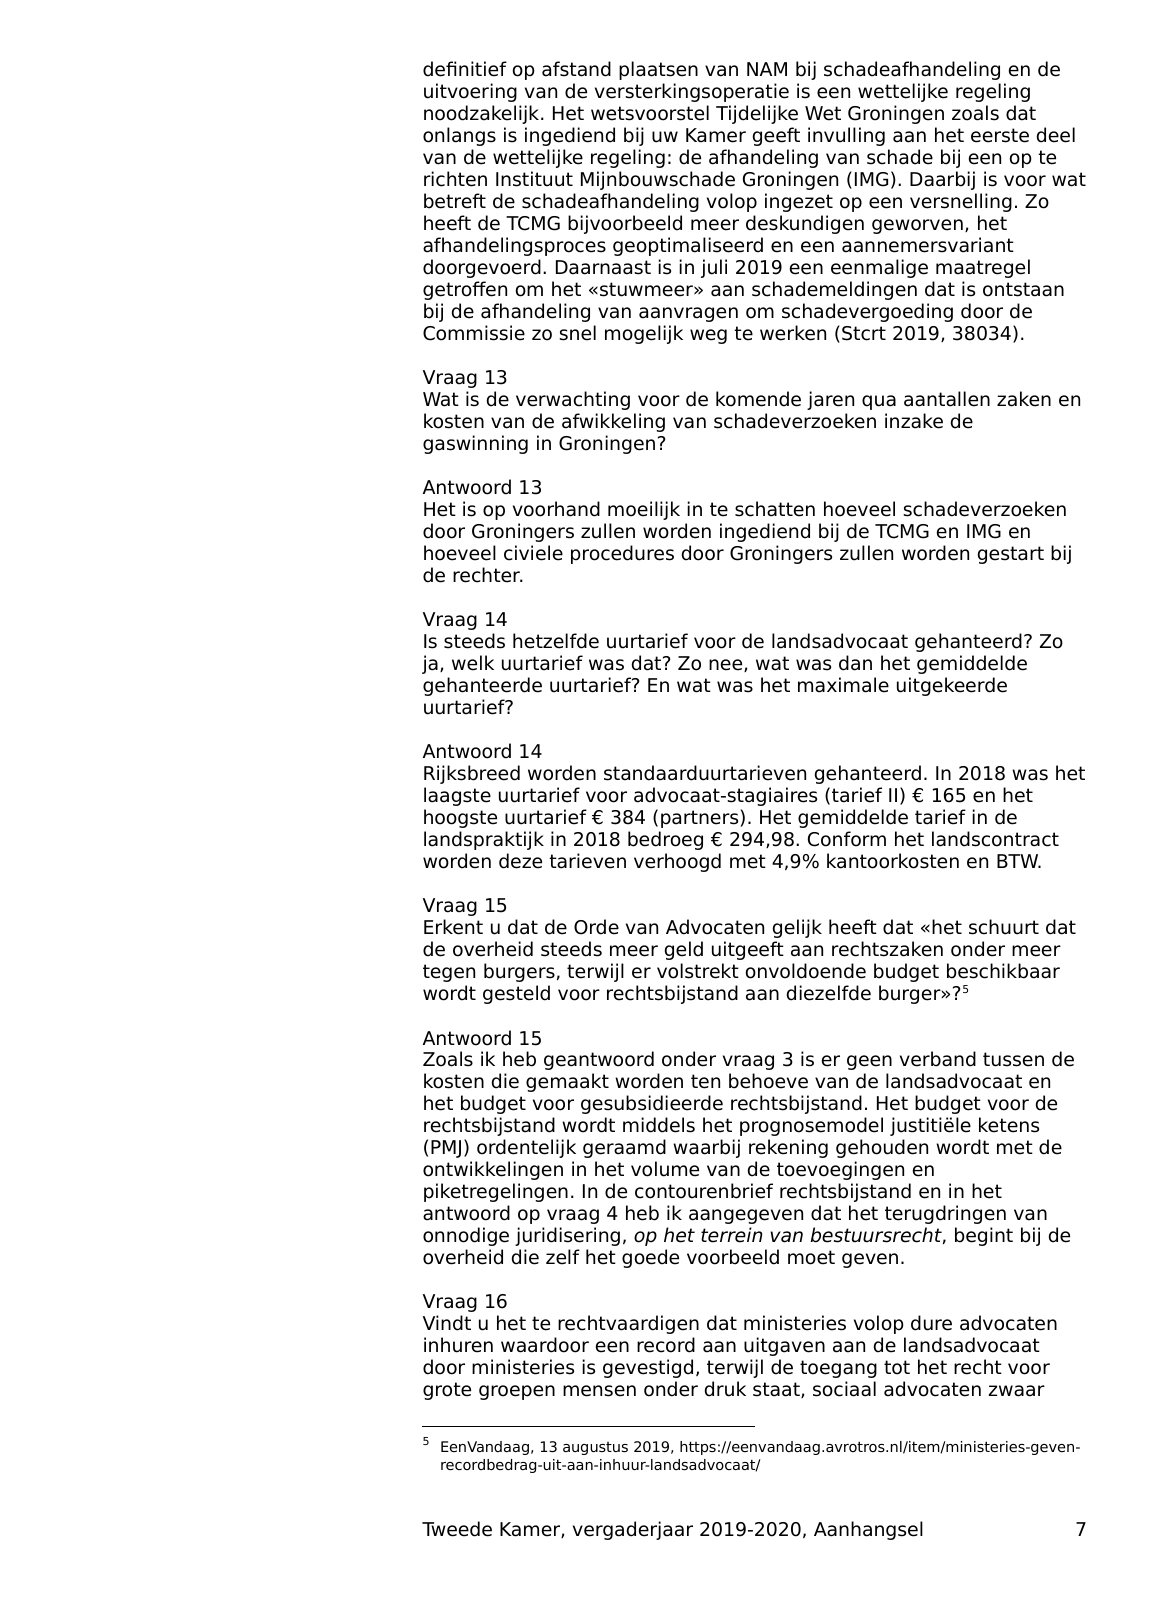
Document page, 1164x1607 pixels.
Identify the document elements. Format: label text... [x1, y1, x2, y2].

text Antwoord 14 [422, 741, 1087, 763]
text Is steeds hetzelfde uurtarief voor de landsadvocaat gehanteerd? Zo ja, welk uurtarief was dat? Zo nee, wat was dan het gemiddelde gehanteerde uurtarief? En wat was het maximale uitgekeerde uurtarief? [422, 631, 1087, 719]
text Wat is de verwachting voor de komende jaren qua aantallen zaken en kosten van de afwikkeling van schadeverzoeken inzake de gaswinning in Groningen? [422, 389, 1087, 455]
text Erkent u dat de Orde van Advocaten gelijk heeft dat «het schuurt dat de overheid steeds meer geld uitgeeft aan rechtszaken onder meer tegen burgers, terwijl er volstrekt onvoldoende budget beschikbaar wordt gesteld voor rechtsbijstand aan diezelfde burger»? [422, 917, 1087, 1005]
text Vindt u het te rechtvaardigen dat ministeries volop dure advocaten inhuren waardoor een record aan uitgaven aan de landsadvocaat door ministeries is gevestigd, terwijl de toegang tot het recht voor grote groepen mensen onder druk staat, sociaal advocaten zwaar [422, 1313, 1087, 1401]
text Vraag 14 [422, 609, 1087, 631]
text Het is op voorhand moeilijk in te schatten hoeveel schadeverzoeken door Groningers zullen worden ingediend bij de TCMG en IMG en hoeveel civiele procedures door Groningers zullen worden gestart bij de rechter. [422, 499, 1087, 587]
text Zoals ik heb geantwoord onder vraag 3 is er geen verband tussen de kosten die gemaakt worden ten behoeve van de landsadvocaat en het budget voor gesubsidieerde rechtsbijstand. Het budget voor de rechtsbijstand wordt middels het prognosemodel justitiële ketens (PMJ) ordentelijk geraamd waarbij rekening gehouden wordt met de ontwikkelingen in het volume van de toevoegingen en piketregelingen. In de contourenbrief rechtsbijstand en in het antwoord op vraag 4 heb ik aangegeven dat het terugdringen van onnodige juridisering, op het terrein van bestuursrecht, begint bij de overheid die zelf het goede voorbeeld moet geven. [422, 1049, 1087, 1269]
text Vraag 15 [422, 895, 1087, 917]
text definitief op afstand plaatsen van NAM bij schadeafhandeling en de uitvoering van de versterkingsoperatie is een wettelijke regeling noodzakelijk. Het wetsvoorstel Tijdelijke Wet Groningen zoals dat onlangs is ingediend bij uw Kamer geeft invulling aan het eerste deel van de wettelijke regeling: de afhandeling van schade bij een op te richten Instituut Mijnbouwschade Groningen (IMG). Daarbij is voor wat betreft de schadeafhandeling volop ingezet op een versnelling. Zo heeft de TCMG bijvoorbeeld meer deskundigen geworven, het afhandelingsproces geoptimaliseerd en een aannemersvariant doorgevoerd. Daarnaast is in juli 2019 een eenmalige maatregel getroffen om het «stuwmeer» aan schademeldingen dat is ontstaan bij de afhandeling van aanvragen om schadevergoeding door de Commissie zo snel mogelijk weg te werken (Stcrt 2019, 38034). [422, 59, 1087, 345]
text Vraag 16 [422, 1291, 1087, 1313]
text Vraag 13 [422, 367, 1087, 389]
text Rijksbreed worden standaarduurtarieven gehanteerd. In 2018 was het laagste uurtarief voor advocaat-stagiaires (tarief II) € 165 en het hoogste uurtarief € 384 (partners). Het gemiddelde tarief in de landspraktijk in 2018 bedroeg € 294,98. Conform het landscontract worden deze tarieven verhoogd met 4,9% kantoorkosten en BTW. [422, 763, 1087, 873]
text Antwoord 15 [422, 1027, 1087, 1049]
text EenVandaag, 13 augustus 2019, https://eenvandaag.avrotros.nl/item/ministeries-geven-recordbedrag-uit-aan-inhuur-landsadvocaat/ [422, 1435, 1087, 1474]
text Antwoord 13 [422, 477, 1087, 499]
